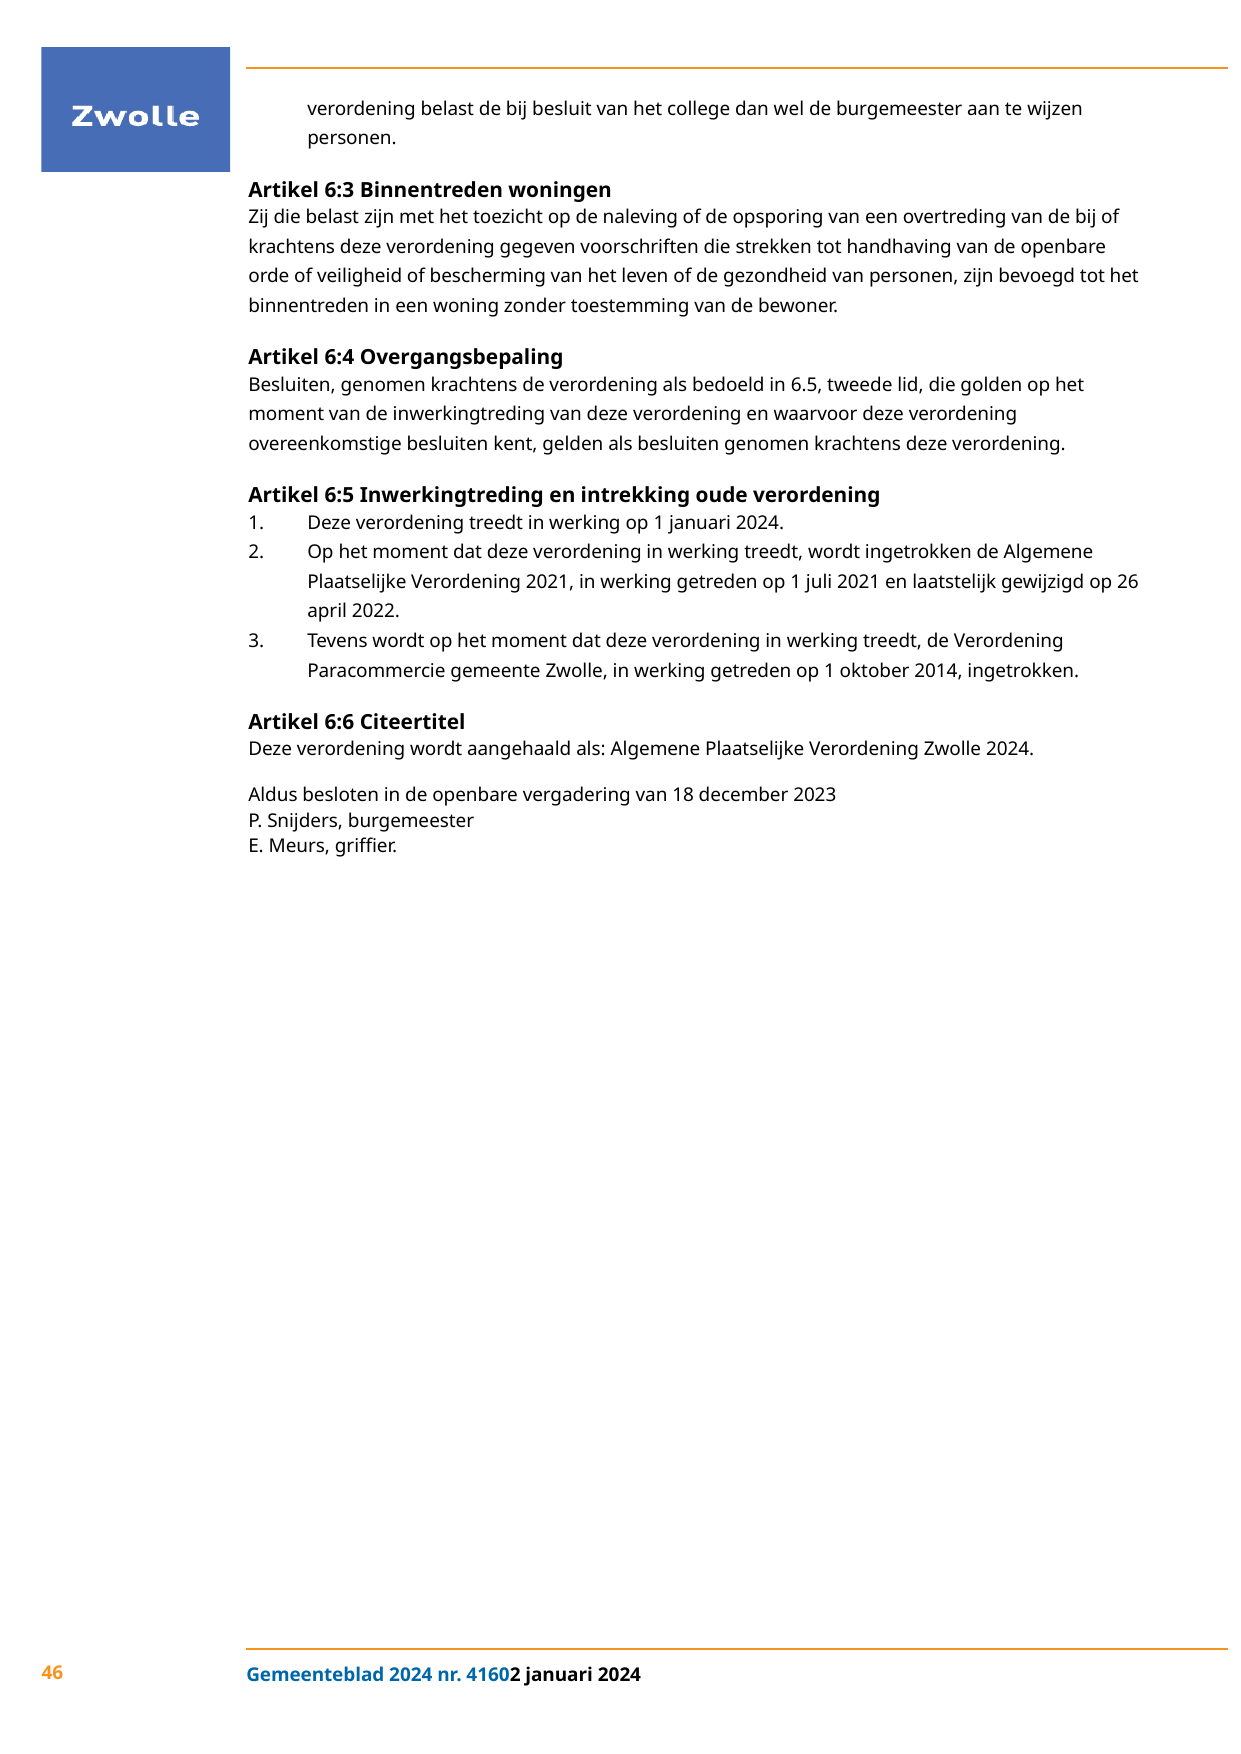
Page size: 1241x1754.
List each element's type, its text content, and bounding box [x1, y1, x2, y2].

list verordening belast de bij besluit van het college dan wel de burgemeester aan te wijzen personen. [248, 95, 1152, 150]
text Artikel 6:6 Citeertitel [248, 707, 1152, 736]
text E. Meurs, griffier. [248, 833, 1152, 858]
text P. Snijders, burgemeester [248, 807, 1152, 833]
text Besluiten, genomen krachtens de verordening als bedoeld in 6.5, tweede lid, die golden op het moment van de inwerkingtreding van deze verordening en waarvoor deze verordening overeenkomstige besluiten kent, gelden als besluiten genomen krachtens deze verordening. [248, 371, 1152, 456]
list Tevens wordt op het moment dat deze verordening in werking treedt, de Verordening Paracommercie gemeente Zwolle, in werking getreden op 1 oktober 2014, ingetrokken. [248, 627, 1152, 682]
picture [41, 47, 231, 172]
list Op het moment dat deze verordening in werking treedt, wordt ingetrokken de Algemene Plaatselijke Verordening 2021, in werking getreden op 1 juli 2021 en laatstelijk gewijzigd op 26 april 2022. [248, 538, 1152, 623]
text Artikel 6:3 Binnentreden woningen [248, 175, 1152, 203]
text Artikel 6:4 Overgangsbepaling [248, 342, 1152, 371]
list Deze verordening treedt in werking op 1 januari 2024. [248, 509, 1152, 534]
text Aldus besloten in de openbare vergadering van 18 december 2023 [248, 781, 1152, 807]
text Artikel 6:5 Inwerkingtreding en intrekking oude verordening [248, 480, 1152, 509]
text Deze verordening wordt aangehaald als: Algemene Plaatselijke Verordening Zwolle 2024. [248, 736, 1152, 761]
text Zij die belast zijn met het toezicht op de naleving of de opsporing van een overtreding van de bij of krachtens deze verordening gegeven voorschriften die strekken tot handhaving van de openbare orde of veiligheid of bescherming van het leven of de gezondheid van personen, zijn bevoegd tot het binnentreden in een woning zonder toestemming van de bewoner. [248, 203, 1152, 318]
